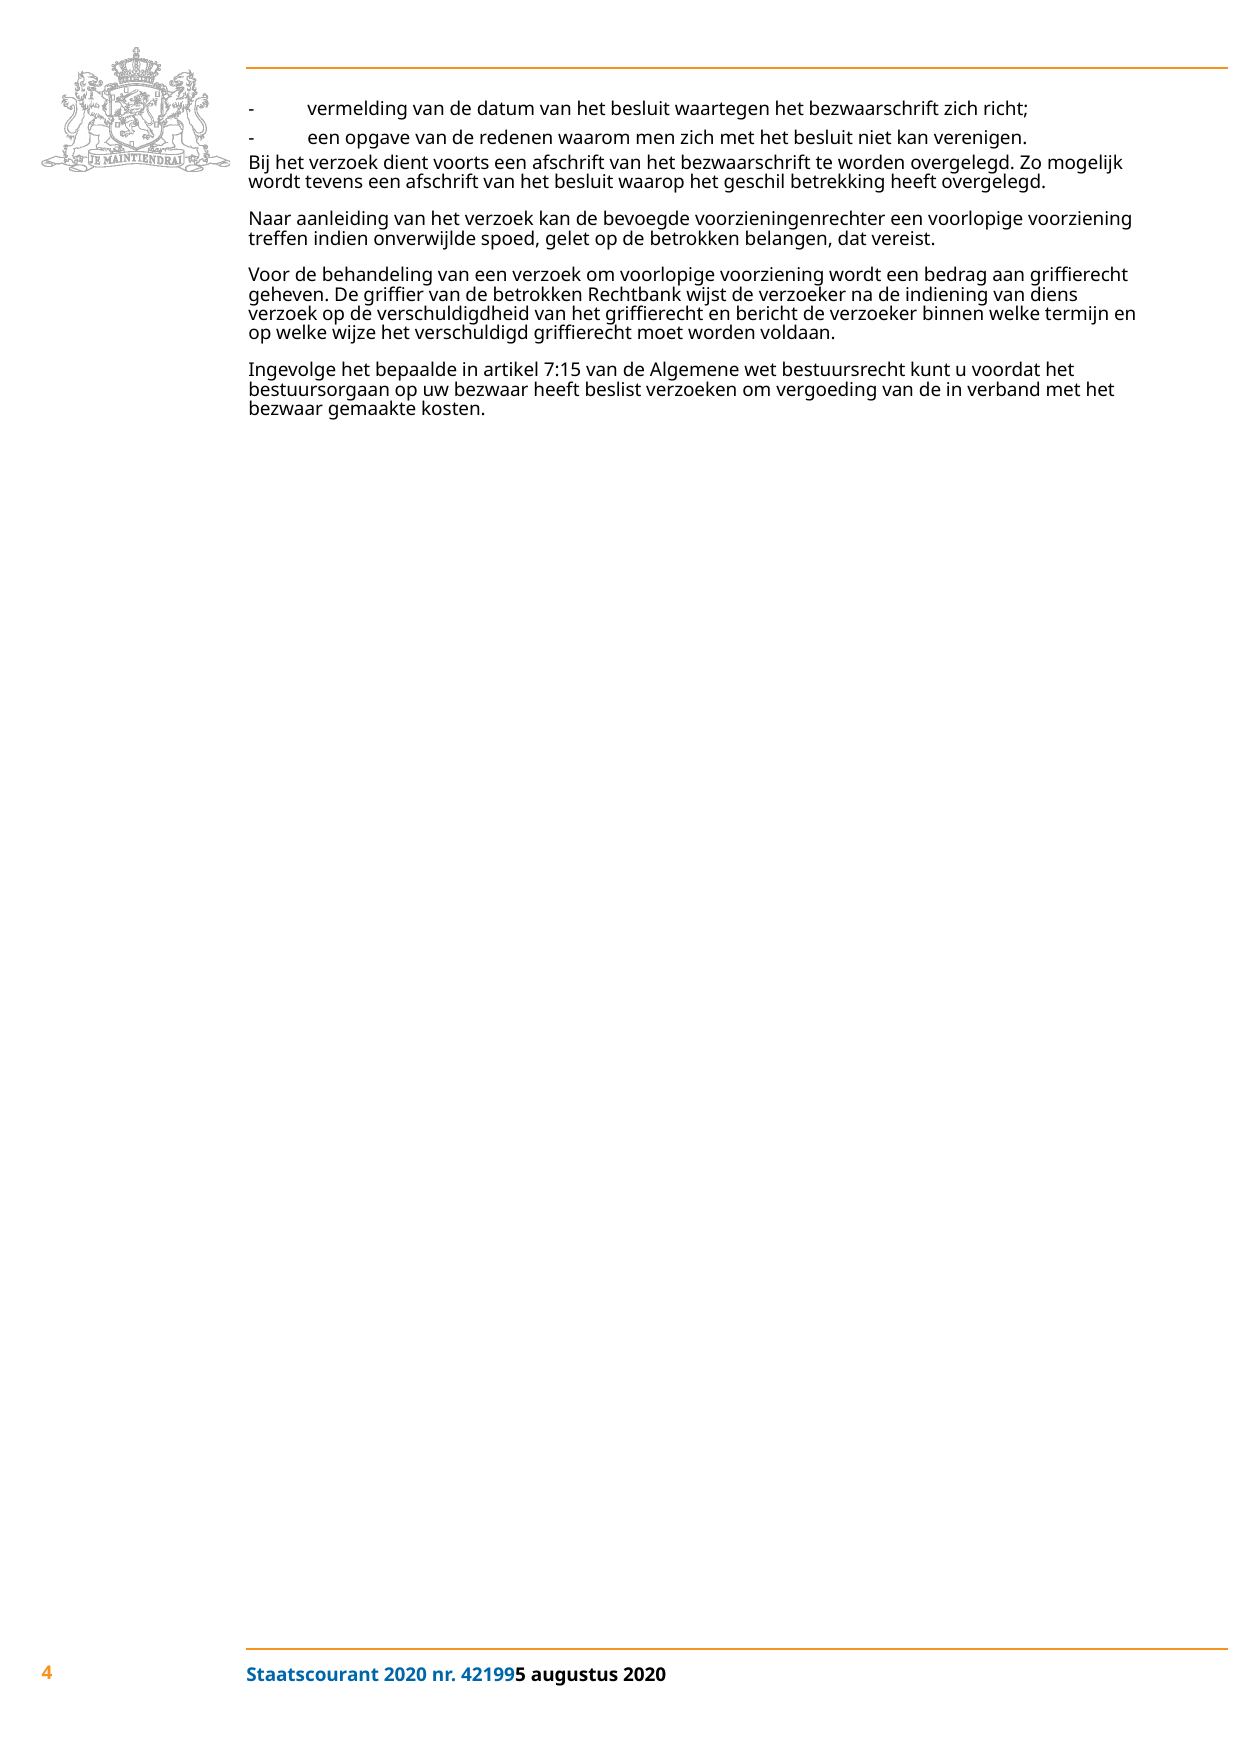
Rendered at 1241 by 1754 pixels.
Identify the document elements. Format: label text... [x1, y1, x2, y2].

text Voor de behandeling van een verzoek om voorlopige voorziening wordt een bedrag aan griffierecht geheven. De griffier van de betrokken Rechtbank wijst de verzoeker na de indiening van diens verzoek op de verschuldigdheid van het griffierecht en bericht de verzoeker binnen welke termijn en op welke wijze het verschuldigd griffierecht moet worden voldaan. [248, 266, 1152, 343]
picture [41, 47, 231, 172]
list vermelding van de datum van het besluit waartegen het bezwaarschrift zich richt; [248, 95, 1152, 121]
text Bij het verzoek dient voorts een afschrift van het bezwaarschrift te worden overgelegd. Zo mogelijk wordt tevens een afschrift van het besluit waarop het geschil betrekking heeft overgelegd. [248, 154, 1152, 192]
text Ingevolge het bepaalde in artikel 7:15 van de Algemene wet bestuursrecht kunt u voordat het bestuursorgaan op uw bezwaar heeft beslist verzoeken om vergoeding van de in verband met het bezwaar gemaakte kosten. [248, 361, 1152, 419]
text Naar aanleiding van het verzoek kan de bevoegde voorzieningenrechter een voorlopige voorziening treffen indien onverwijlde spoed, gelet op de betrokken belangen, dat vereist. [248, 210, 1152, 249]
list een opgave van de redenen waarom men zich met het besluit niet kan verenigen. [248, 124, 1152, 150]
